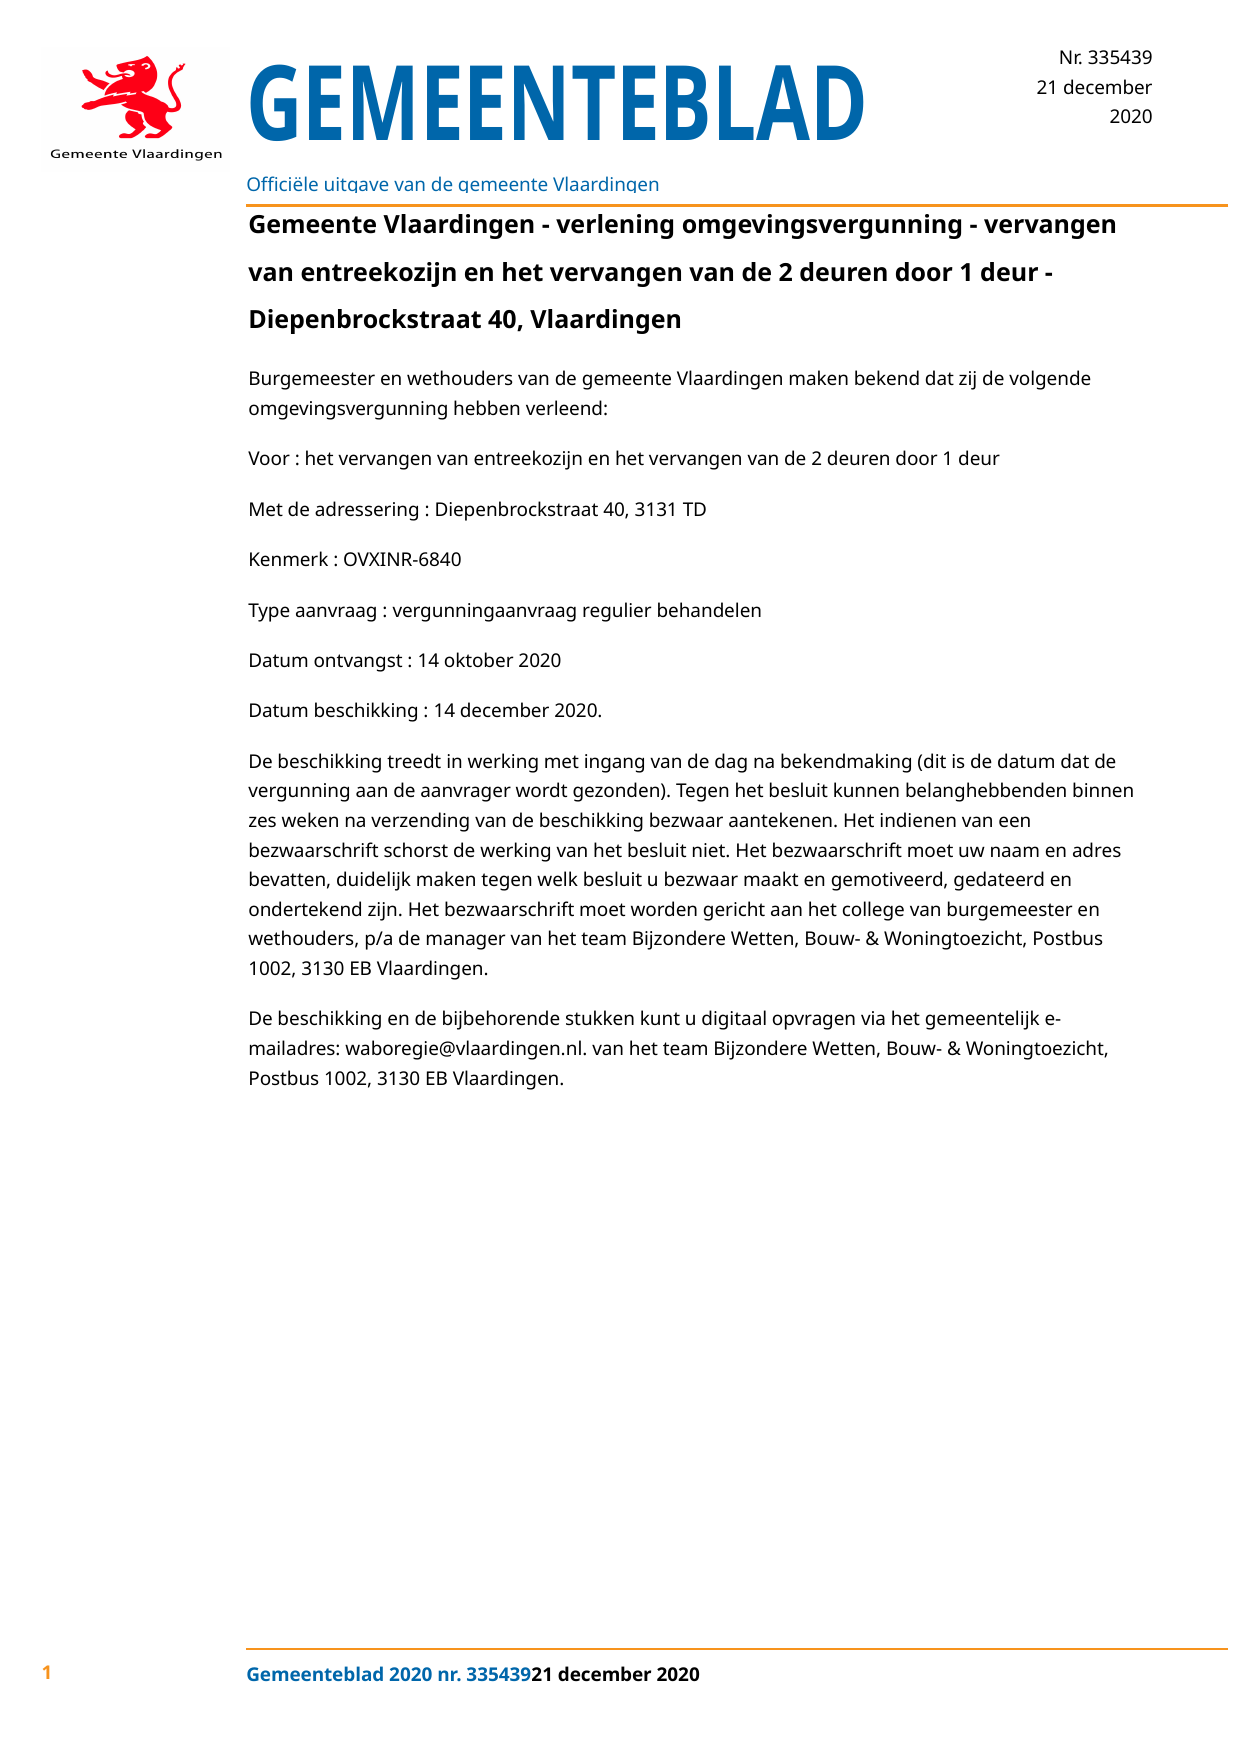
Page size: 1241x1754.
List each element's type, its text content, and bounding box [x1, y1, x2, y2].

text Kenmerk : OVXINR-6840 [248, 546, 1152, 572]
text Datum beschikking : 14 december 2020. [248, 698, 1152, 723]
picture [41, 47, 231, 172]
text Gemeente Vlaardingen - verlening omgevingsvergunning - vervangen van entreekozijn en het vervangen van de 2 deuren door 1 deur - Diepenbrockstraat 40, Vlaardingen [248, 207, 1152, 336]
text Type aanvraag : vergunningaanvraag regulier behandelen [248, 597, 1152, 622]
text Burgemeester en wethouders van de gemeente Vlaardingen maken bekend dat zij de volgende omgevingsvergunning hebben verleend: [248, 366, 1152, 421]
text Voor : het vervangen van entreekozijn en het vervangen van de 2 deuren door 1 deur [248, 446, 1152, 471]
text De beschikking treedt in werking met ingang van de dag na bekendmaking (dit is de datum dat de vergunning aan de aanvrager wordt gezonden). Tegen het besluit kunnen belanghebbenden binnen zes weken na verzending van de beschikking bezwaar aantekenen. Het indienen van een bezwaarschrift schorst de werking van het besluit niet. Het bezwaarschrift moet uw naam en adres bevatten, duidelijk maken tegen welk besluit u bezwaar maakt en gemotiveerd, gedateerd en ondertekend zijn. Het bezwaarschrift moet worden gericht aan het college van burgemeester en wethouders, p/a de manager van het team Bijzondere Wetten, Bouw- & Woningtoezicht, Postbus 1002, 3130 EB Vlaardingen. [248, 748, 1152, 981]
text Datum ontvangst : 14 oktober 2020 [248, 647, 1152, 673]
text Met de adressering : Diepenbrockstraat 40, 3131 TD [248, 496, 1152, 522]
text De beschikking en de bijbehorende stukken kunt u digitaal opvragen via het gemeentelijk e-mailadres: waboregie@vlaardingen.nl. van het team Bijzondere Wetten, Bouw- & Woningtoezicht, Postbus 1002, 3130 EB Vlaardingen. [248, 1006, 1152, 1090]
